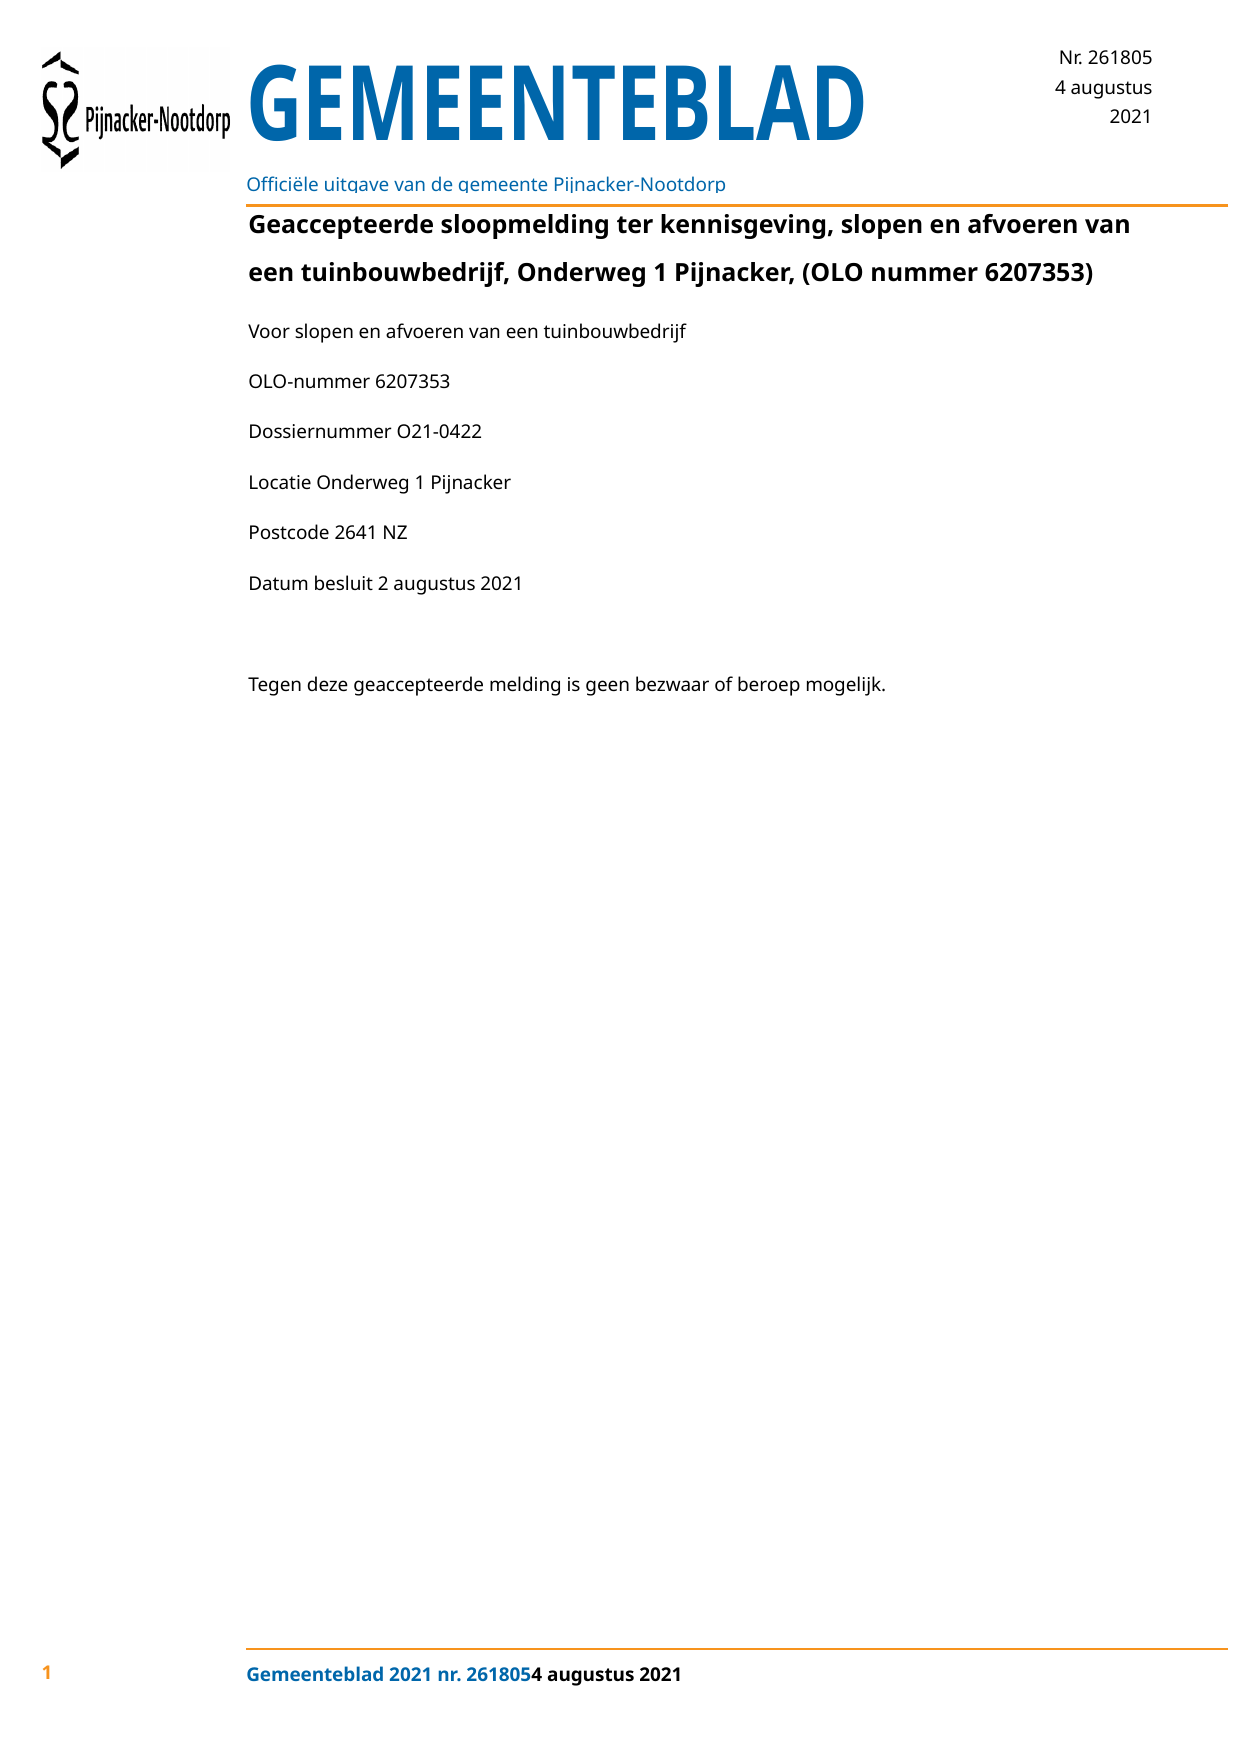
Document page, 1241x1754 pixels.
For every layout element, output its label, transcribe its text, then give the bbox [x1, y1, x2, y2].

text Locatie Onderweg 1 Pijnacker [248, 469, 1152, 495]
picture [41, 47, 231, 172]
text Dossiernummer O21-0422 [248, 419, 1152, 444]
text Voor slopen en afvoeren van een tuinbouwbedrijf [248, 318, 1152, 344]
text Datum besluit 2 augustus 2021 [248, 570, 1152, 596]
text Geaccepteerde sloopmelding ter kennisgeving, slopen en afvoeren van een tuinbouwbedrijf, Onderweg 1 Pijnacker, (OLO nummer 6207353) [248, 207, 1152, 288]
text Postcode 2641 NZ [248, 519, 1152, 545]
text Tegen deze geaccepteerde melding is geen bezwaar of beroep mogelijk. [248, 671, 1152, 697]
text OLO-nummer 6207353 [248, 368, 1152, 394]
